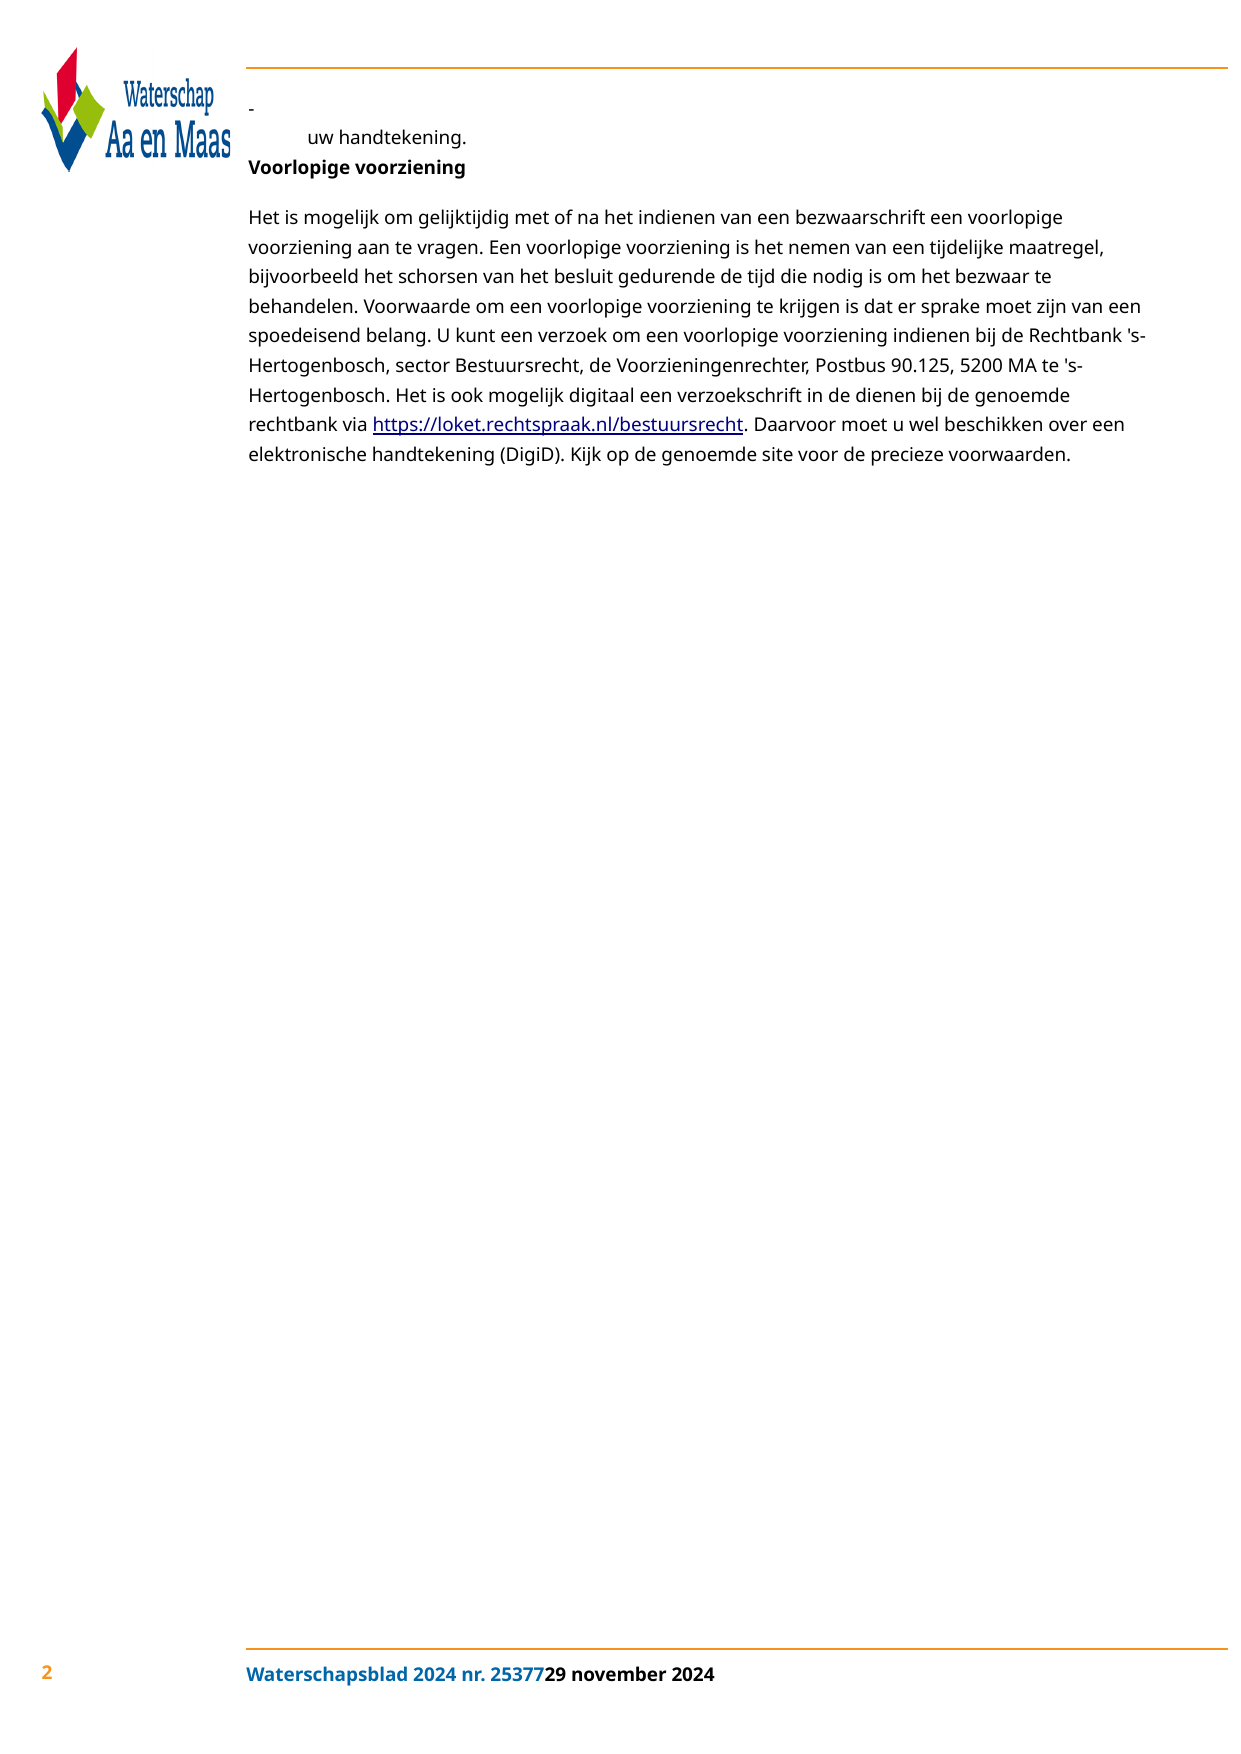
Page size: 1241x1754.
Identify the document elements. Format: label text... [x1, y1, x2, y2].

text Het is mogelijk om gelijktijdig met of na het indienen van een bezwaarschrift een voorlopige voorziening aan te vragen. Een voorlopige voorziening is het nemen van een tijdelijke maatregel, bijvoorbeeld het schorsen van het besluit gedurende de tijd die nodig is om het bezwaar te behandelen. Voorwaarde om een voorlopige voorziening te krijgen is dat er sprake moet zijn van een spoedeisend belang. U kunt een verzoek om een voorlopige voorziening indienen bij de Rechtbank 's-Hertogenbosch, sector Bestuursrecht, de Voorzieningenrechter, Postbus 90.125, 5200 MA te 's-Hertogenbosch. Het is ook mogelijk digitaal een verzoekschrift in de dienen bij de genoemde rechtbank via https://loket.rechtspraak.nl/bestuursrecht. Daarvoor moet u wel beschikken over een elektronische handtekening (DigiD). Kijk op de genoemde site voor de precieze voorwaarden. [248, 204, 1152, 467]
list uw handtekening. [248, 124, 1152, 150]
text Voorlopige voorziening [248, 154, 1152, 180]
picture [41, 47, 231, 172]
